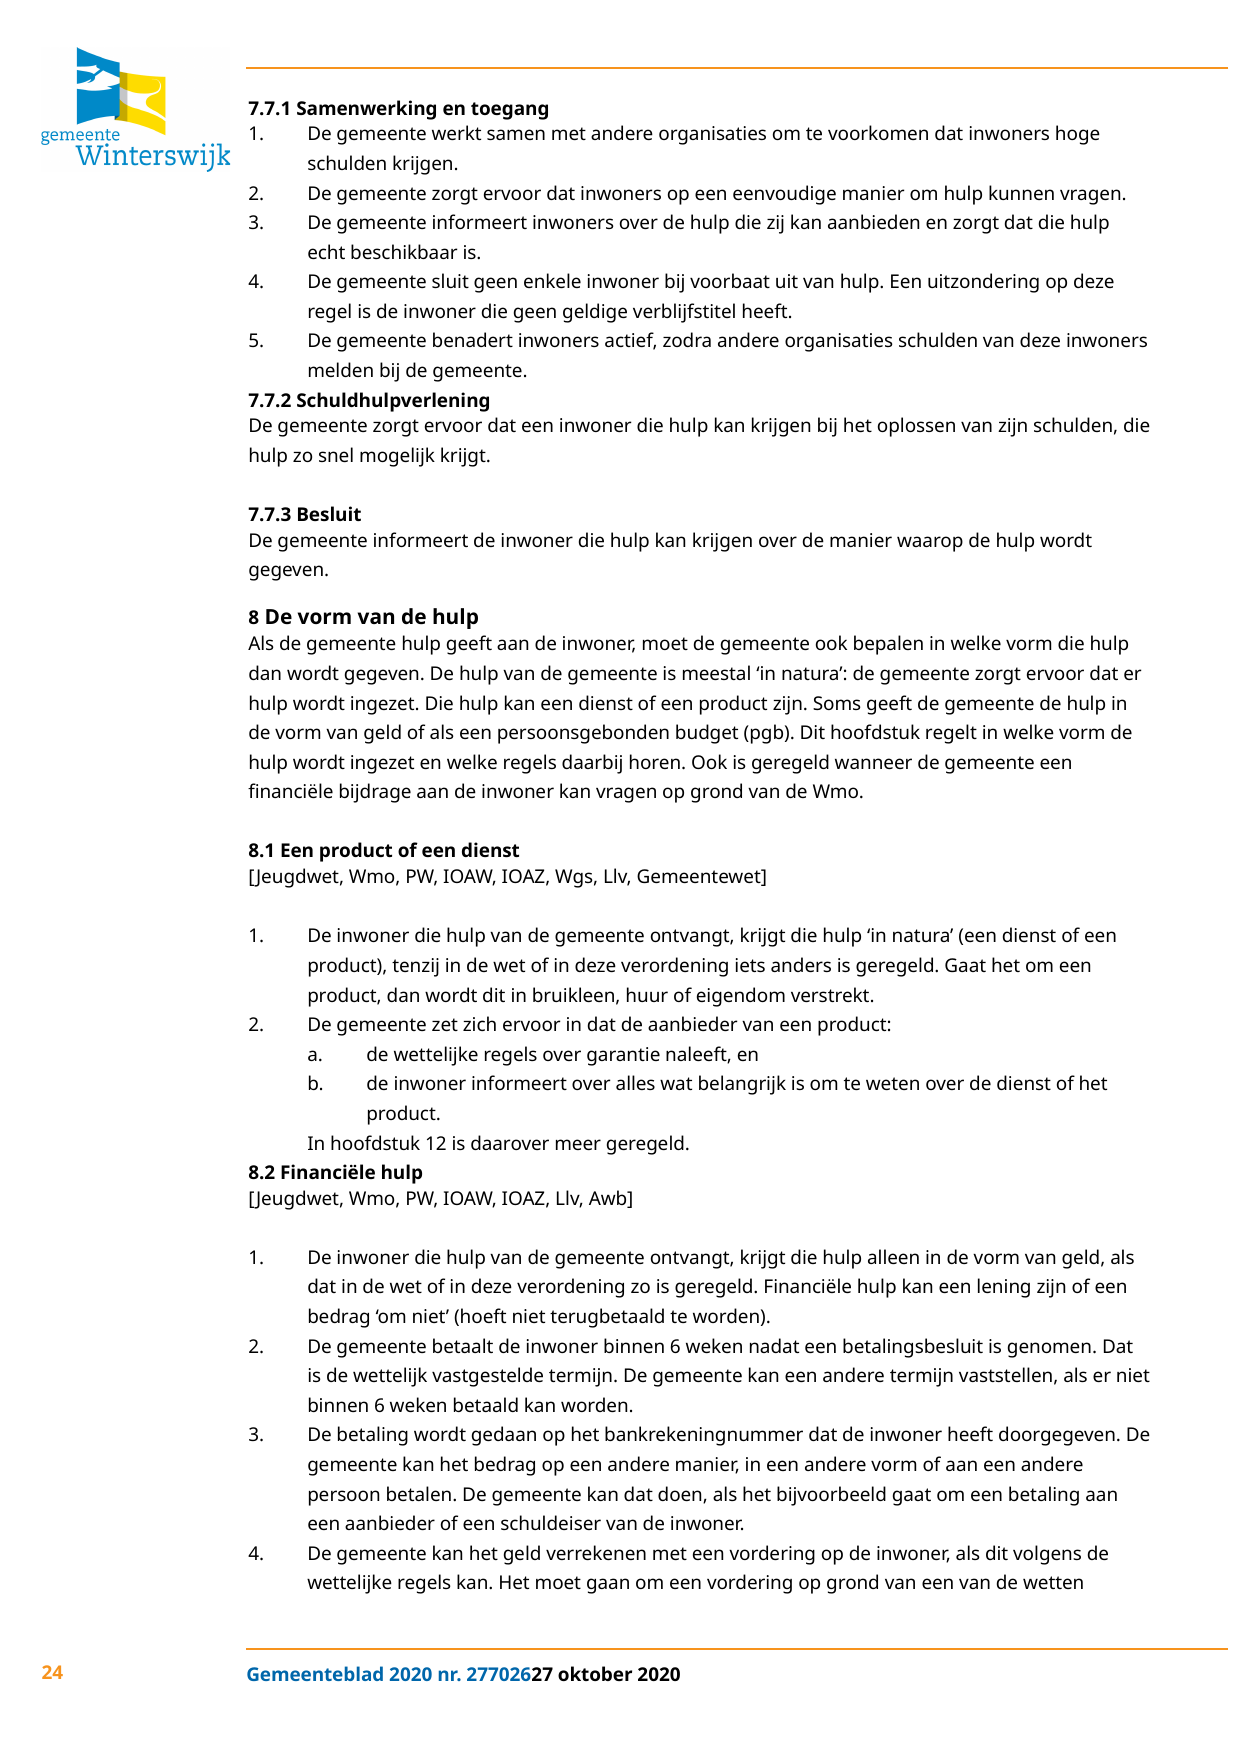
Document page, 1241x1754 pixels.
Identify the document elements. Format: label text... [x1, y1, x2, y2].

list De gemeente betaalt de inwoner binnen 6 weken nadat een betalingsbesluit is genomen. Dat is de wettelijk vastgestelde termijn. De gemeente kan een andere termijn vaststellen, als er niet binnen 6 weken betaald kan worden. [248, 1333, 1152, 1418]
picture [225, 153, 231, 162]
list De gemeente werkt samen met andere organisaties om te voorkomen dat inwoners hoge schulden krijgen. [248, 121, 1152, 176]
list De gemeente zorgt ervoor dat inwoners op een eenvoudige manier om hulp kunnen vragen. [248, 180, 1152, 205]
text Als de gemeente hulp geeft aan de inwoner, moet de gemeente ook bepalen in welke vorm die hulp dan wordt gegeven. De hulp van de gemeente is meestal ‘in natura’: de gemeente zorgt ervoor dat er hulp wordt ingezet. Die hulp kan een dienst of een product zijn. Soms geeft de gemeente de hulp in de vorm van geld of als een persoonsgebonden budget (pgb). Dit hoofdstuk regelt in welke vorm de hulp wordt ingezet en welke regels daarbij horen. Ook is geregeld wanneer de gemeente een financiële bijdrage aan de inwoner kan vragen op grond van de Wmo. [248, 631, 1152, 804]
text 8 De vorm van de hulp [248, 602, 1152, 631]
picture [41, 47, 231, 172]
text 7.7.1 Samenwerking en toegang [248, 95, 1152, 121]
list de inwoner informeert over alles wat belangrijk is om te weten over de dienst of het product. [307, 1071, 1152, 1126]
list de wettelijke regels over garantie naleeft, en [307, 1041, 1152, 1067]
text De gemeente zorgt ervoor dat een inwoner die hulp kan krijgen bij het oplossen van zijn schulden, die hulp zo snel mogelijk krijgt. [248, 412, 1152, 468]
list De gemeente zet zich ervoor in dat de aanbieder van een product: [248, 1011, 1152, 1037]
text 8.2 Financiële hulp [248, 1159, 1152, 1185]
list De gemeente sluit geen enkele inwoner bij voorbaat uit van hulp. Een uitzondering op deze regel is de inwoner die geen geldige verblijfstitel heeft. [248, 268, 1152, 324]
text 7.7.3 Besluit [248, 501, 1152, 527]
text De gemeente informeert de inwoner die hulp kan krijgen over de manier waarop de hulp wordt gegeven. [248, 527, 1152, 582]
list De betaling wordt gedaan op het bankrekeningnummer dat de inwoner heeft doorgegeven. De gemeente kan het bedrag op een andere manier, in een andere vorm of aan een andere persoon betalen. De gemeente kan dat doen, als het bijvoorbeeld gaat om een betaling aan een aanbieder of een schuldeiser van de inwoner. [248, 1422, 1152, 1536]
list De inwoner die hulp van de gemeente ontvangt, krijgt die hulp ‘in natura’ (een dienst of een product), tenzij in de wet of in deze verordening iets anders is geregeld. Gaat het om een product, dan wordt dit in bruikleen, huur of eigendom verstrekt. [248, 923, 1152, 1007]
list De gemeente benadert inwoners actief, zodra andere organisaties schulden van deze inwoners melden bij de gemeente. [248, 328, 1152, 383]
list De gemeente kan het geld verrekenen met een vordering op de inwoner, als dit volgens de wettelijke regels kan. Het moet gaan om een vordering op grond van een van de wetten [248, 1540, 1152, 1595]
text [Jeugdwet, Wmo, PW, IOAW, IOAZ, Wgs, Llv, Gemeentewet] [248, 863, 1152, 889]
text 8.1 Een product of een dienst [248, 838, 1152, 863]
list De gemeente informeert inwoners over de hulp die zij kan aanbieden en zorgt dat die hulp echt beschikbaar is. [248, 209, 1152, 264]
text [Jeugdwet, Wmo, PW, IOAW, IOAZ, Llv, Awb] [248, 1185, 1152, 1211]
list In hoofdstuk 12 is daarover meer geregeld. [248, 1130, 1152, 1155]
list De inwoner die hulp van de gemeente ontvangt, krijgt die hulp alleen in de vorm van geld, als dat in de wet of in deze verordening zo is geregeld. Financiële hulp kan een lening zijn of een bedrag ‘om niet’ (hoeft niet terugbetaald te worden). [248, 1244, 1152, 1329]
text 7.7.2 Schuldhulpverlening [248, 387, 1152, 412]
